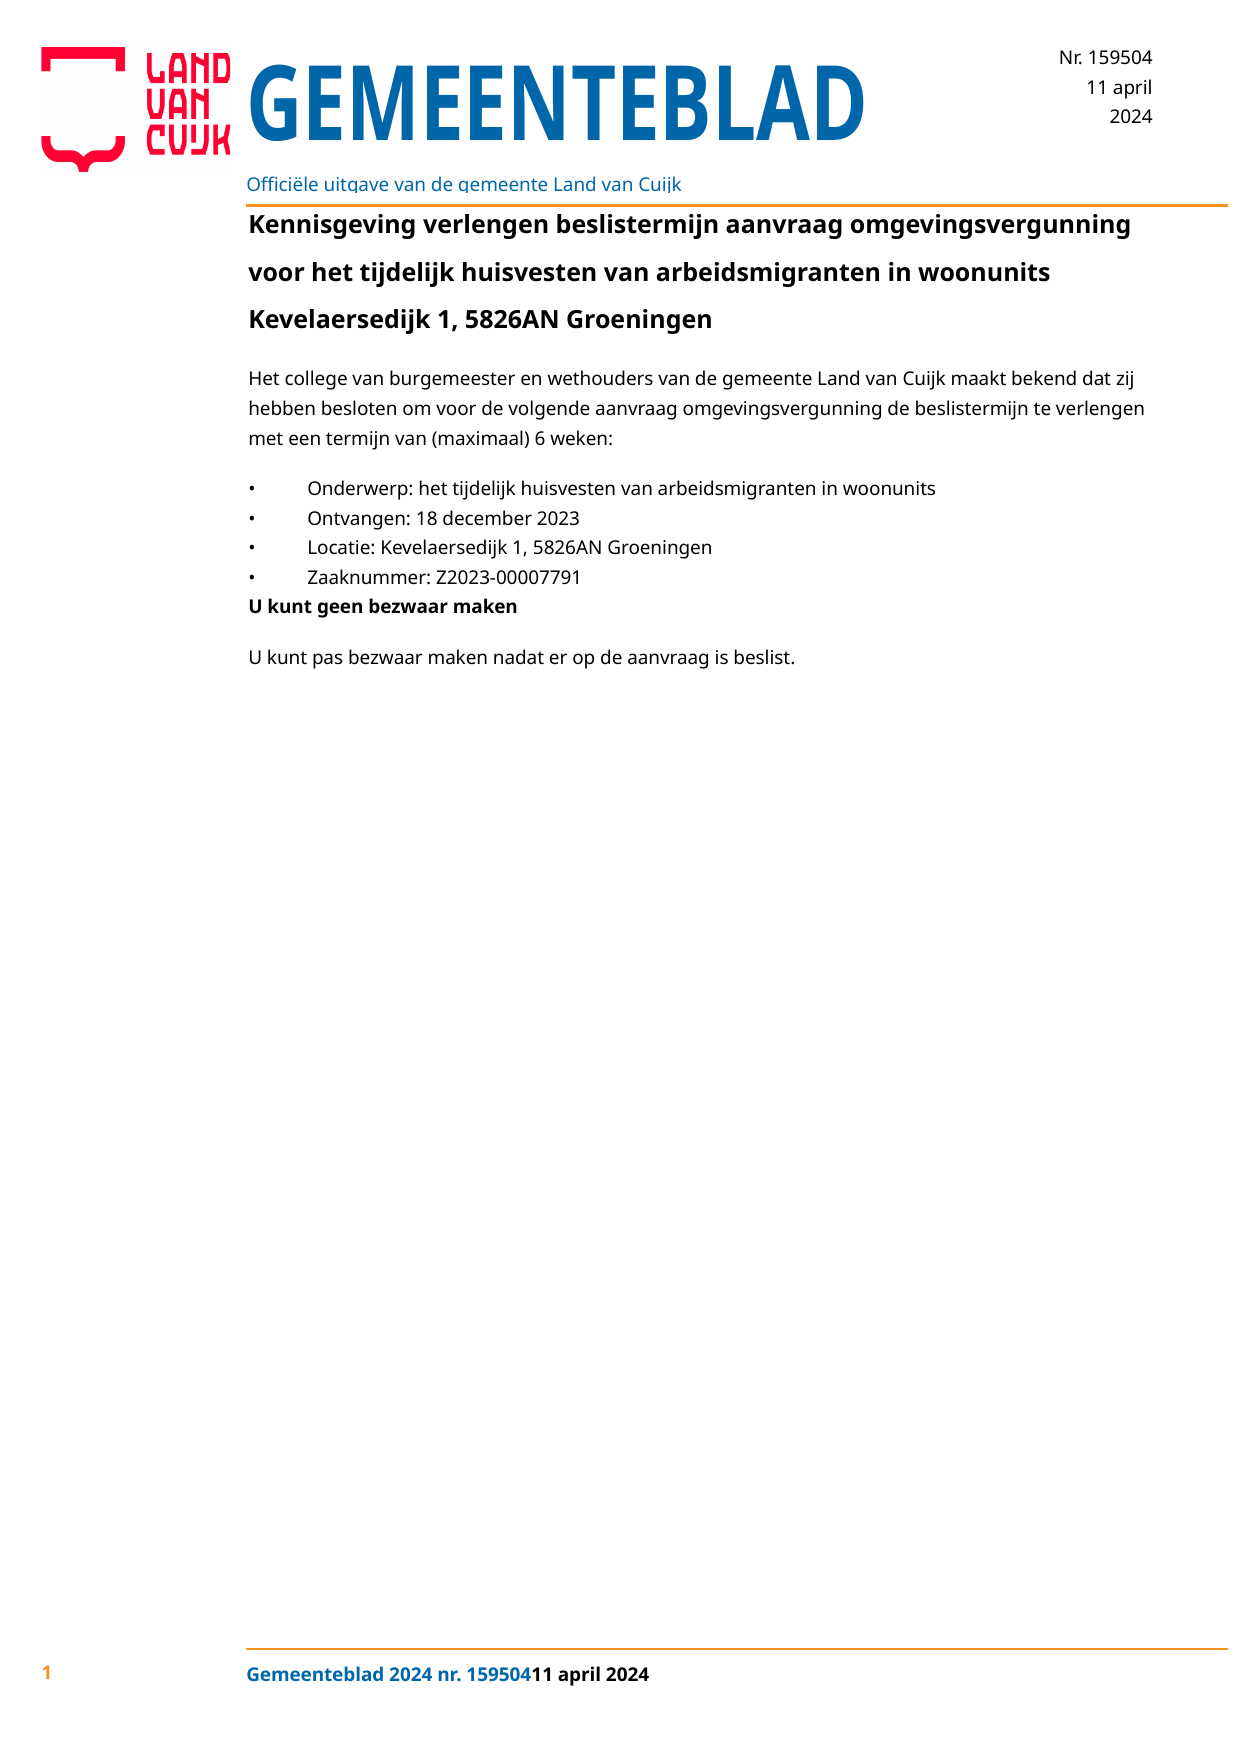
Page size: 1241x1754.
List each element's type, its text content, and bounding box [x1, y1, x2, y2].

text Kennisgeving verlengen beslistermijn aanvraag omgevingsvergunning voor het tijdelijk huisvesten van arbeidsmigranten in woonunits Kevelaersedijk 1, 5826AN Groeningen [248, 207, 1152, 336]
list Onderwerp: het tijdelijk huisvesten van arbeidsmigranten in woonunits [248, 475, 1152, 501]
list Zaaknummer: Z2023-00007791 [248, 564, 1152, 589]
list Locatie: Kevelaersedijk 1, 5826AN Groeningen [248, 534, 1152, 560]
text U kunt pas bezwaar maken nadat er op de aanvraag is beslist. [248, 644, 1152, 669]
list Ontvangen: 18 december 2023 [248, 505, 1152, 530]
text Het college van burgemeester en wethouders van de gemeente Land van Cuijk maakt bekend dat zij hebben besloten om voor de volgende aanvraag omgevingsvergunning de beslistermijn te verlengen met een termijn van (maximaal) 6 weken: [248, 366, 1152, 450]
text U kunt geen bezwaar maken [248, 593, 1152, 619]
picture [41, 47, 231, 172]
